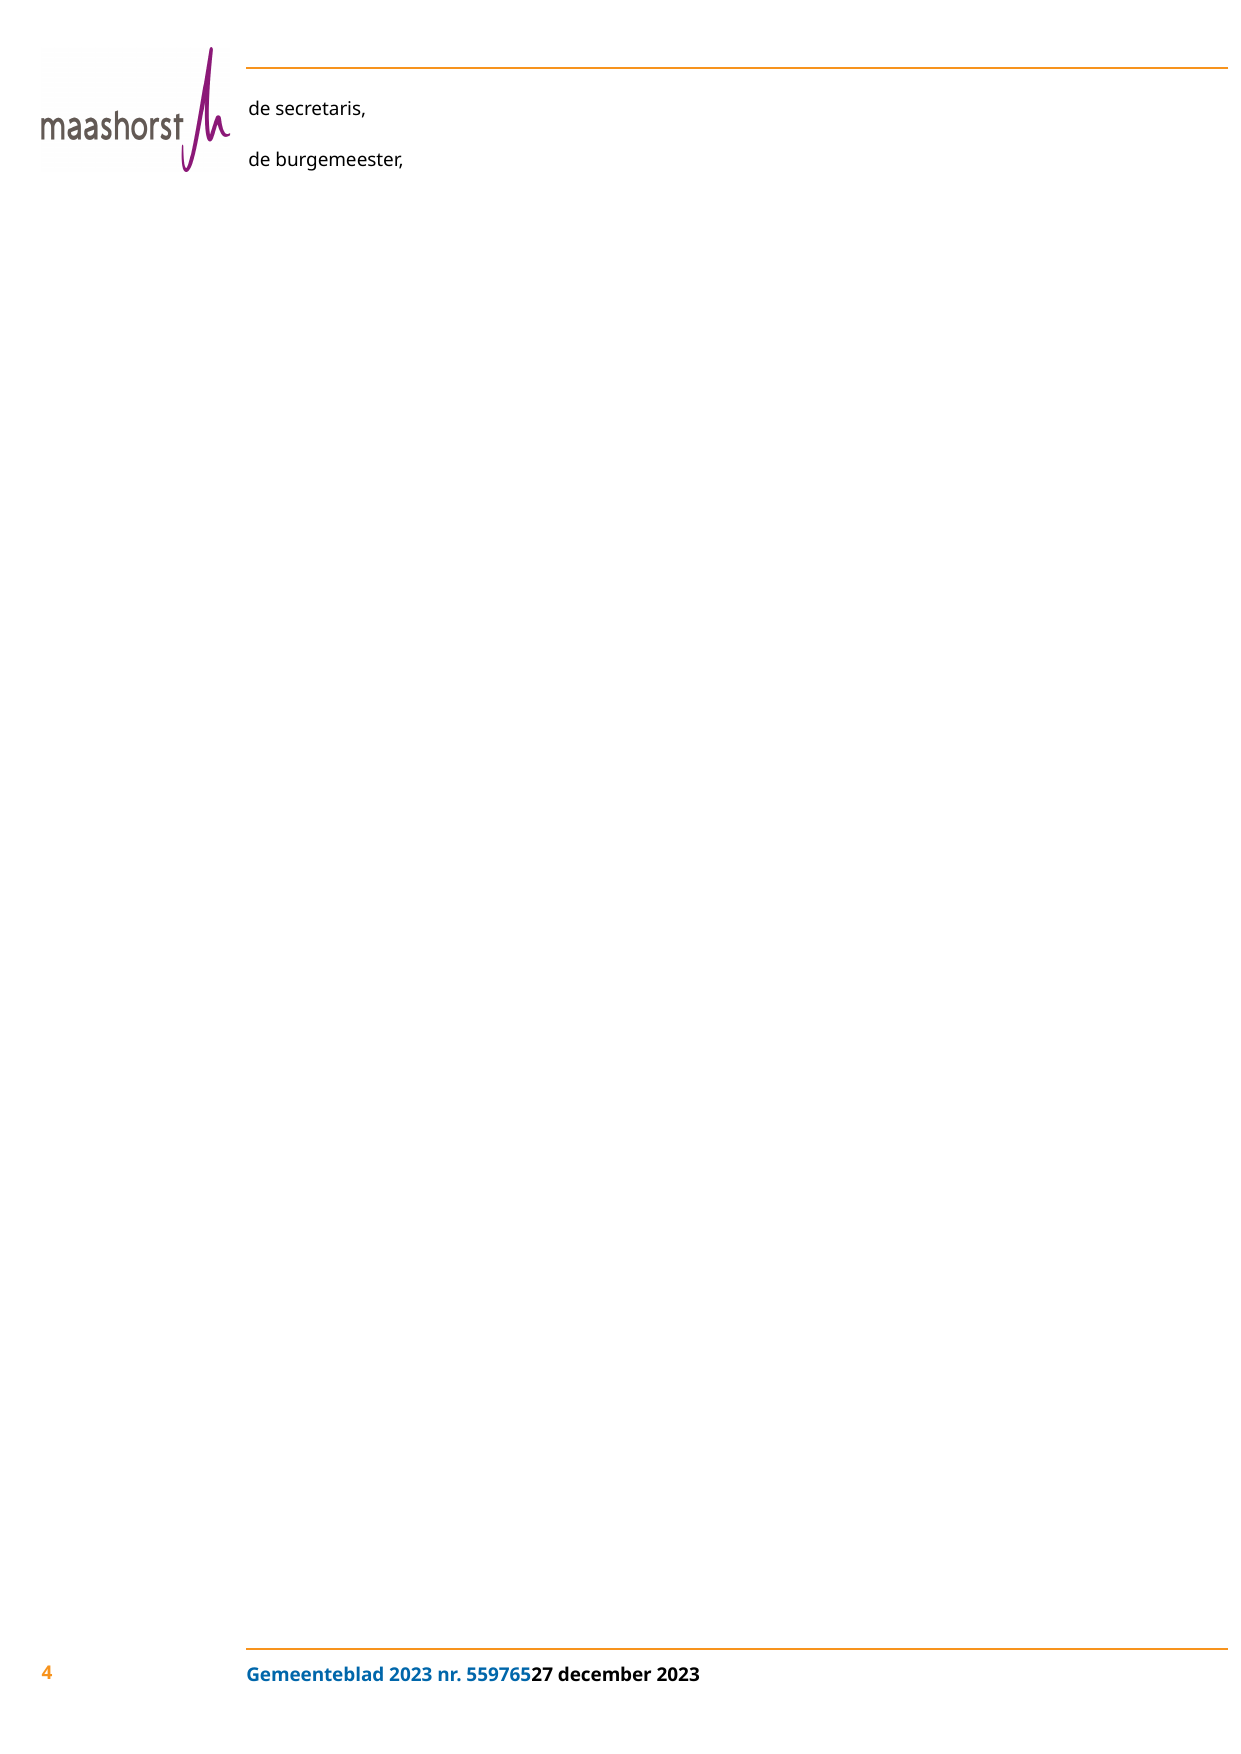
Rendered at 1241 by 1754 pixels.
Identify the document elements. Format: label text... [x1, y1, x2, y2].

text de burgemeester, [248, 146, 1152, 172]
picture [41, 47, 231, 172]
text de secretaris, [248, 95, 1152, 121]
